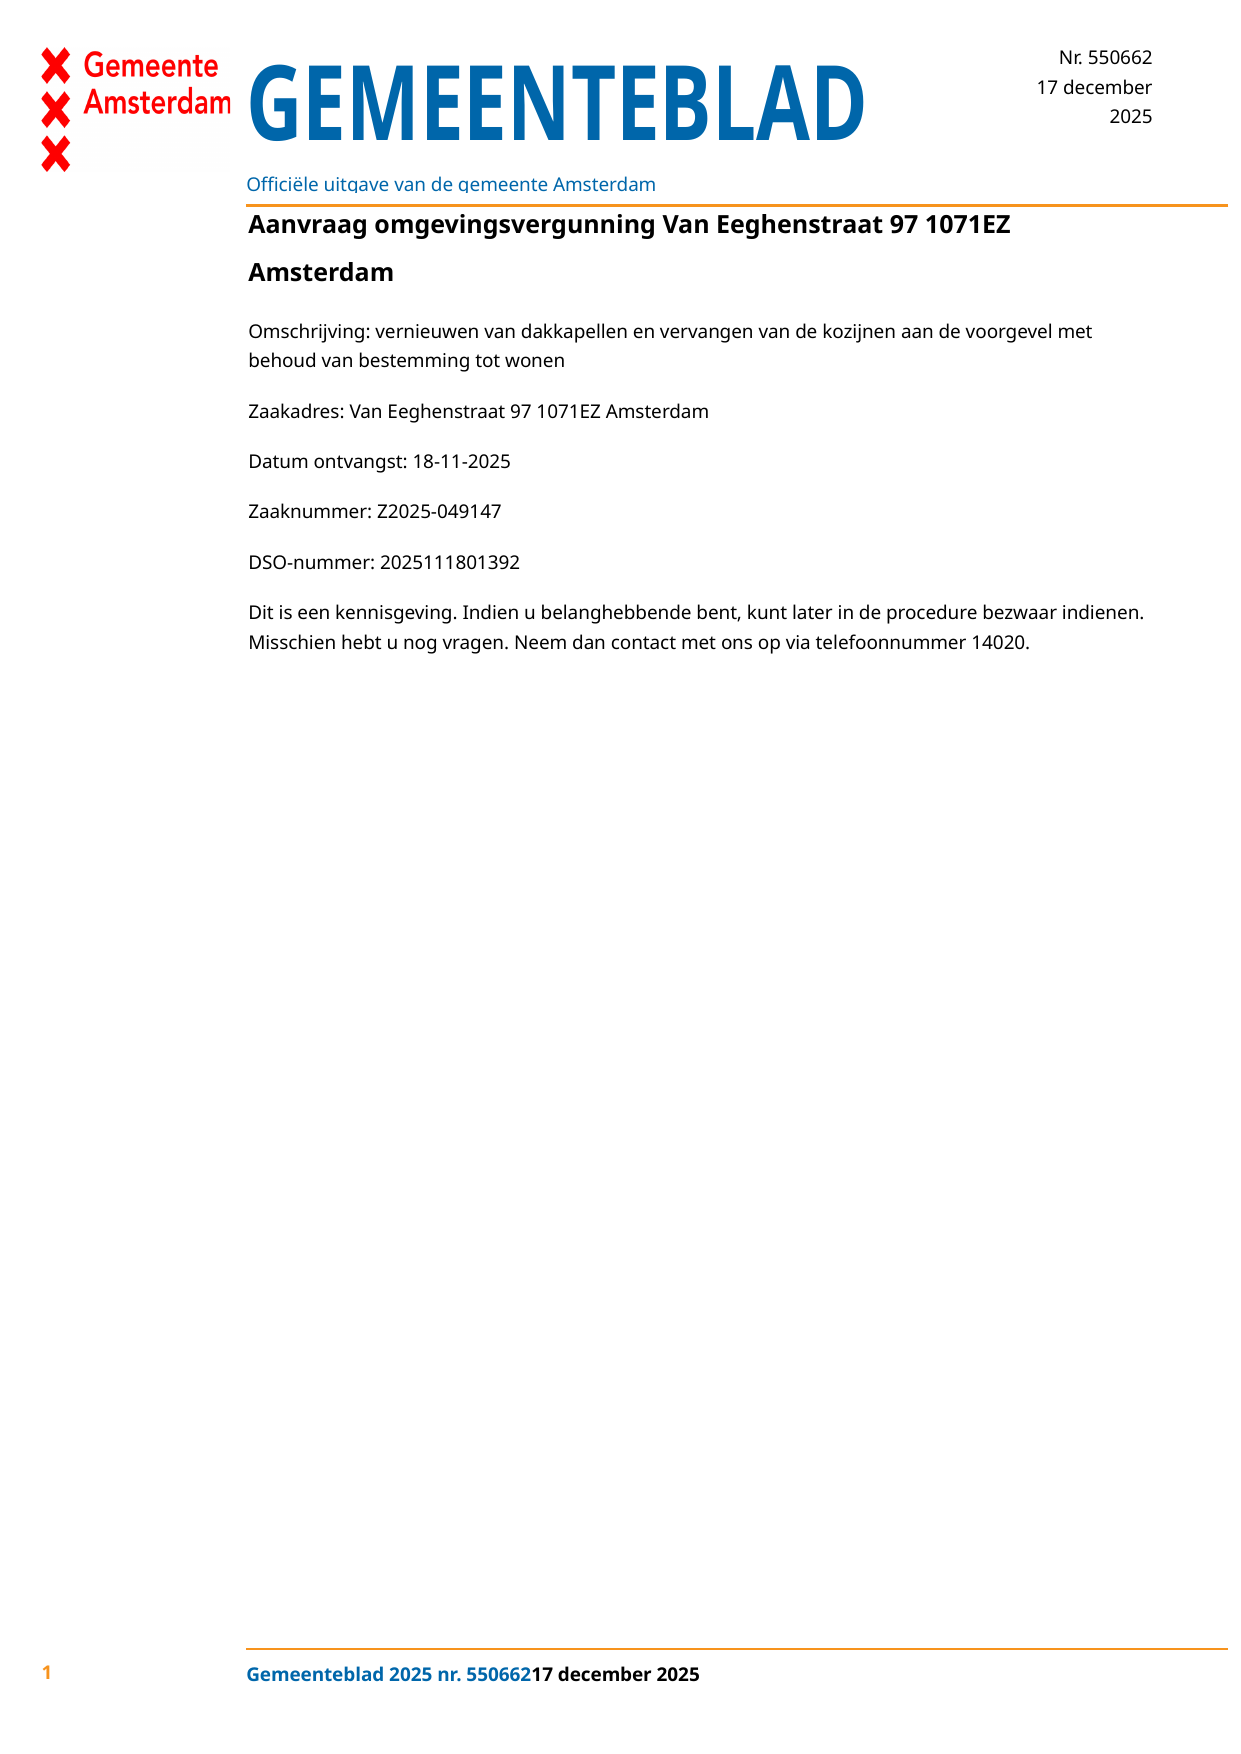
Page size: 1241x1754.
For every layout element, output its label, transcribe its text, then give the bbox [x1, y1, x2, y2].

picture [41, 47, 231, 172]
text DSO-nummer: 2025111801392 [248, 549, 1152, 575]
text Zaakadres: Van Eeghenstraat 97 1071EZ Amsterdam [248, 398, 1152, 424]
text Dit is een kennisgeving. Indien u belanghebbende bent, kunt later in de procedure bezwaar indienen. Misschien hebt u nog vragen. Neem dan contact met ons op via telefoonnummer 14020. [248, 599, 1152, 655]
text Aanvraag omgevingsvergunning Van Eeghenstraat 97 1071EZ Amsterdam [248, 207, 1152, 288]
text Omschrijving: vernieuwen van dakkapellen en vervangen van de kozijnen aan de voorgevel met behoud van bestemming tot wonen [248, 318, 1152, 373]
text Zaaknummer: Z2025-049147 [248, 499, 1152, 524]
text Datum ontvangst: 18-11-2025 [248, 448, 1152, 474]
